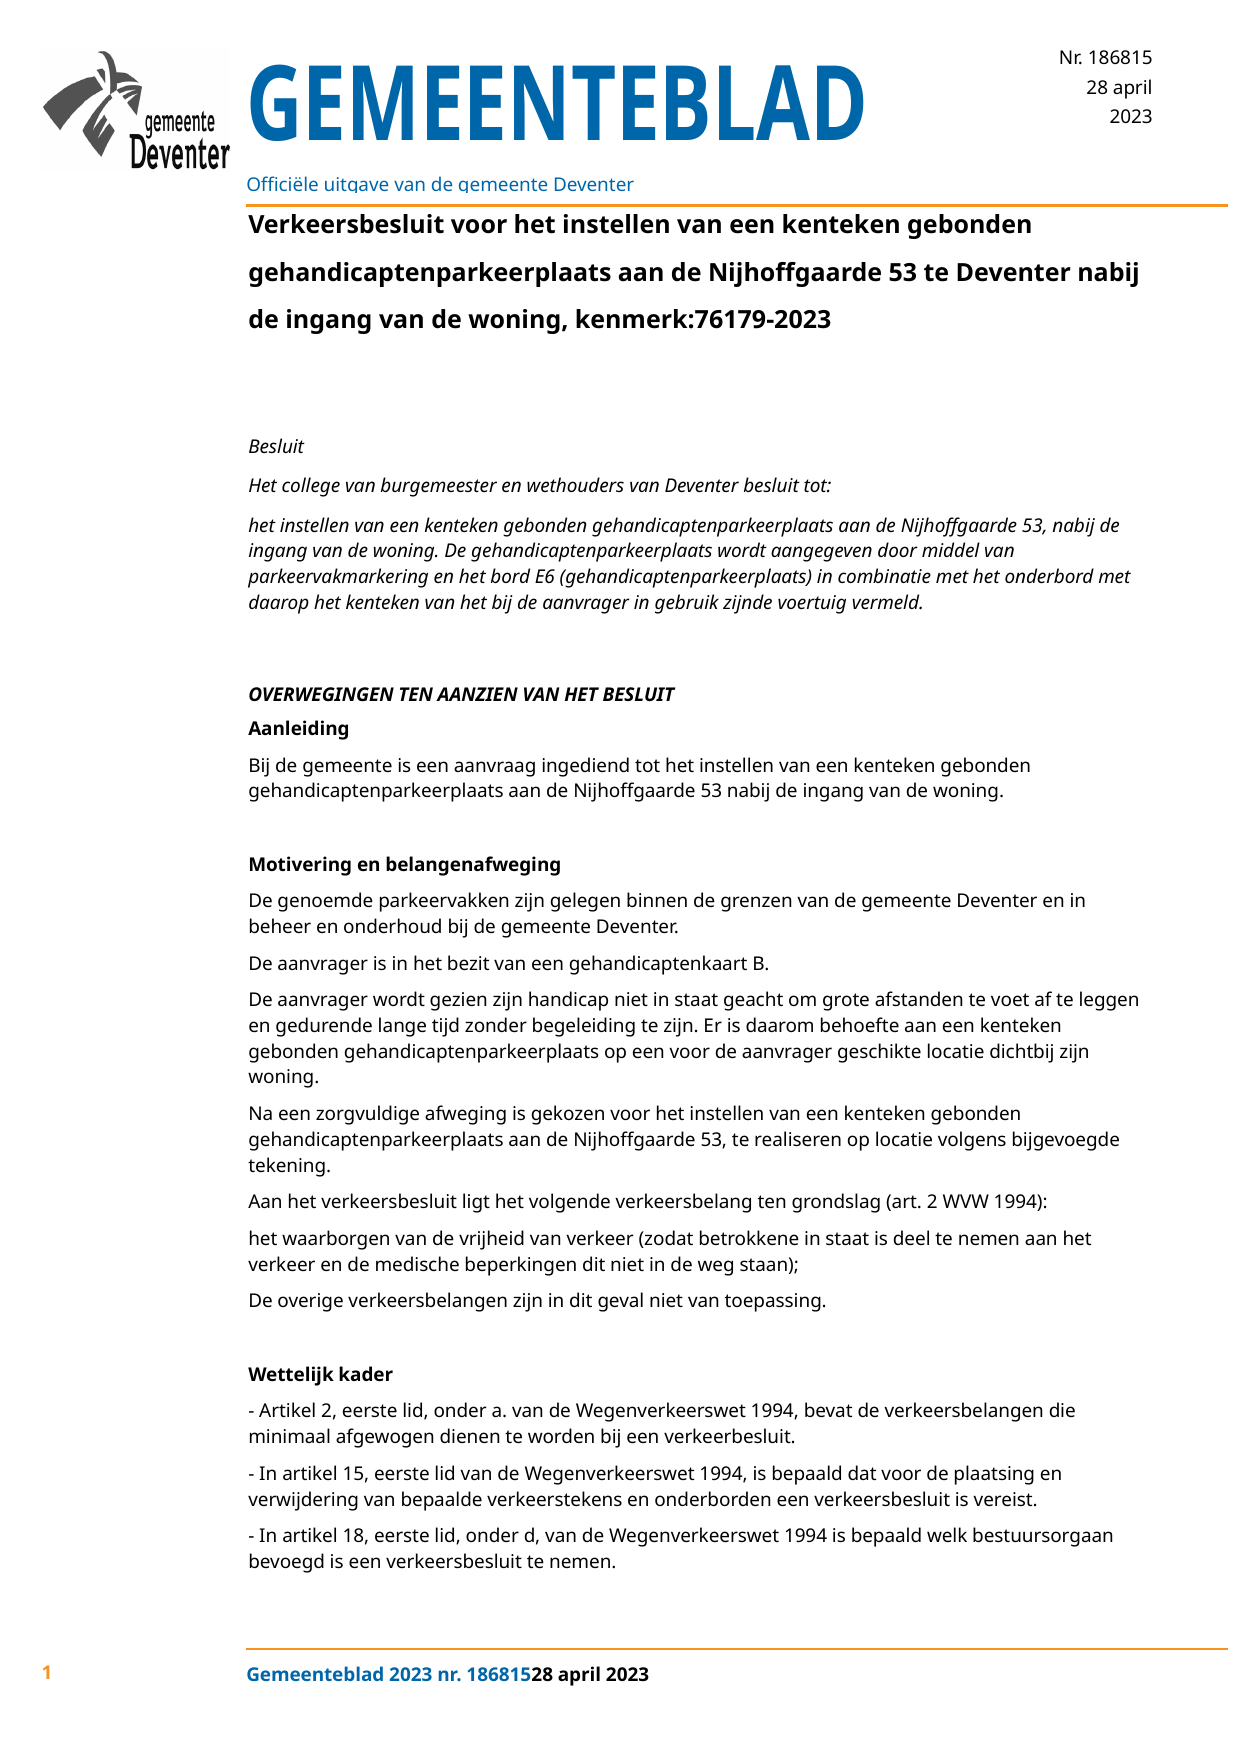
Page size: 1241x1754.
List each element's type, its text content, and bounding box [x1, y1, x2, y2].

text Na een zorgvuldige afweging is gekozen voor het instellen van een kenteken gebonden gehandicaptenparkeerplaats aan de Nijhoffgaarde 53, te realiseren op locatie volgens bijgevoegde tekening. [248, 1100, 1152, 1178]
text Motivering en belangenafweging [248, 851, 1152, 877]
picture [41, 47, 231, 172]
text - In artikel 15, eerste lid van de Wegenverkeerswet 1994, is bepaald dat voor de plaatsing en verwijdering van bepaalde verkeerstekens en onderborden een verkeersbesluit is vereist. [248, 1460, 1152, 1511]
text Bij de gemeente is een aanvraag ingediend tot het instellen van een kenteken gebonden gehandicaptenparkeerplaats aan de Nijhoffgaarde 53 nabij de ingang van de woning. [248, 752, 1152, 803]
text OVERWEGINGEN TEN AANZIEN VAN HET BESLUIT [248, 681, 1152, 707]
text De genoemde parkeervakken zijn gelegen binnen de grenzen van de gemeente Deventer en in beheer en onderhoud bij de gemeente Deventer. [248, 887, 1152, 939]
text - Artikel 2, eerste lid, onder a. van de Wegenverkeerswet 1994, bevat de verkeersbelangen die minimaal afgewogen dienen te worden bij een verkeerbesluit. [248, 1398, 1152, 1449]
text De aanvrager is in het bezit van een gehandicaptenkaart B. [248, 950, 1152, 976]
text Het college van burgemeester en wethouders van Deventer besluit tot: [248, 472, 1152, 498]
text Verkeersbesluit voor het instellen van een kenteken gebonden gehandicaptenparkeerplaats aan de Nijhoffgaarde 53 te Deventer nabij de ingang van de woning, kenmerk:76179-2023 [248, 207, 1152, 336]
text Aan het verkeersbesluit ligt het volgende verkeersbelang ten grondslag (art. 2 WVW 1994): [248, 1188, 1152, 1214]
text Besluit [248, 433, 1152, 459]
text Wettelijk kader [248, 1361, 1152, 1387]
text De overige verkeersbelangen zijn in dit geval niet van toepassing. [248, 1288, 1152, 1313]
text Aanleiding [248, 715, 1152, 741]
text De aanvrager wordt gezien zijn handicap niet in staat geacht om grote afstanden te voet af te leggen en gedurende lange tijd zonder begeleiding te zijn. Er is daarom behoefte aan een kenteken gebonden gehandicaptenparkeerplaats op een voor de aanvrager geschikte locatie dichtbij zijn woning. [248, 987, 1152, 1089]
text het waarborgen van de vrijheid van verkeer (zodat betrokkene in staat is deel te nemen aan het verkeer en de medische beperkingen dit niet in de weg staan); [248, 1225, 1152, 1277]
text het instellen van een kenteken gebonden gehandicaptenparkeerplaats aan de Nijhoffgaarde 53, nabij de ingang van de woning. De gehandicaptenparkeerplaats wordt aangegeven door middel van parkeervakmarkering en het bord E6 (gehandicaptenparkeerplaats) in combinatie met het onderbord met daarop het kenteken van het bij de aanvrager in gebruik zijnde voertuig vermeld. [248, 512, 1152, 615]
text - In artikel 18, eerste lid, onder d, van de Wegenverkeerswet 1994 is bepaald welk bestuursorgaan bevoegd is een verkeersbesluit te nemen. [248, 1522, 1152, 1574]
